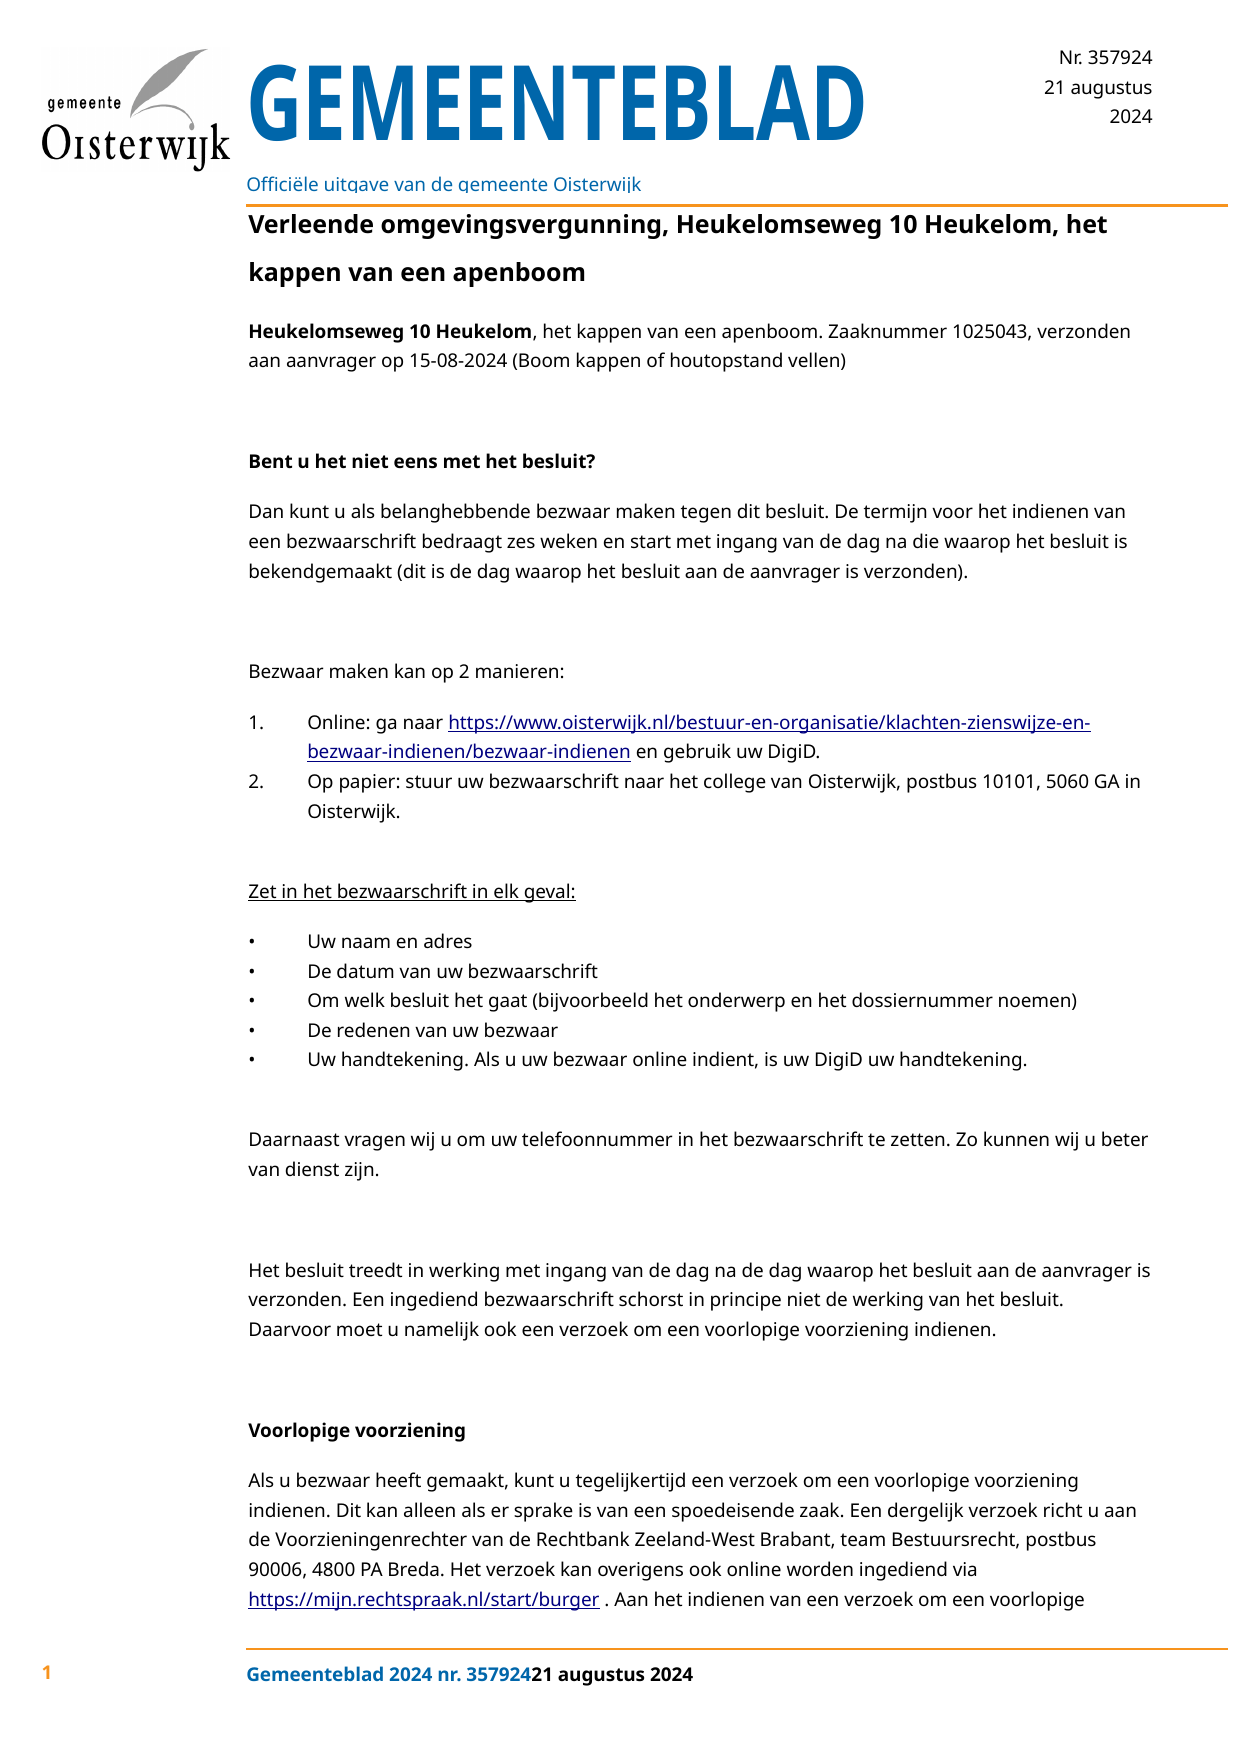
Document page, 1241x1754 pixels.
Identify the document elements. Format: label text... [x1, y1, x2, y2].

picture [41, 47, 231, 172]
list De redenen van uw bezwaar [248, 1017, 1152, 1043]
list Uw naam en adres [248, 928, 1152, 954]
text Voorlopige voorziening [248, 1417, 1152, 1443]
text Daarnaast vragen wij u om uw telefoonnummer in het bezwaarschrift te zetten. Zo kunnen wij u beter van dienst zijn. [248, 1127, 1152, 1182]
text Bezwaar maken kan op 2 manieren: [248, 659, 1152, 684]
list Op papier: stuur uw bezwaarschrift naar het college van Oisterwijk, postbus 10101, 5060 GA in Oisterwijk. [248, 768, 1152, 824]
list Om welk besluit het gaat (bijvoorbeeld het onderwerp en het dossiernummer noemen) [248, 987, 1152, 1013]
text Zet in het bezwaarschrift in elk geval: [248, 878, 1152, 904]
list De datum van uw bezwaarschrift [248, 958, 1152, 984]
text Heukelomseweg 10 Heukelom, het kappen van een apenboom. Zaaknummer 1025043, verzonden aan aanvrager op 15-08-2024 (Boom kappen of houtopstand vellen) [248, 318, 1152, 373]
text Verleende omgevingsvergunning, Heukelomseweg 10 Heukelom, het kappen van een apenboom [248, 207, 1152, 288]
list Uw handtekening. Als u uw bezwaar online indient, is uw DigiD uw handtekening. [248, 1047, 1152, 1072]
text Bent u het niet eens met het besluit? [248, 448, 1152, 474]
text Het besluit treedt in werking met ingang van de dag na de dag waarop het besluit aan de aanvrager is verzonden. Een ingediend bezwaarschrift schorst in principe niet de werking van het besluit. Daarvoor moet u namelijk ook een verzoek om een voorlopige voorziening indienen. [248, 1257, 1152, 1342]
text Als u bezwaar heeft gemaakt, kunt u tegelijkertijd een verzoek om een voorlopige voorziening indienen. Dit kan alleen als er sprake is van een spoedeisende zaak. Een dergelijk verzoek richt u aan de Voorzieningenrechter van de Rechtbank Zeeland-West Brabant, team Bestuursrecht, postbus 90006, 4800 PA Breda. Het verzoek kan overigens ook online worden ingediend via https://mijn.rechtspraak.nl/start/burger . Aan het indienen van een verzoek om een voorlopige [248, 1467, 1152, 1612]
text Dan kunt u als belanghebbende bezwaar maken tegen dit besluit. De termijn voor het indienen van een bezwaarschrift bedraagt zes weken en start met ingang van de dag na die waarop het besluit is bekendgemaakt (dit is de dag waarop het besluit aan de aanvrager is verzonden). [248, 499, 1152, 584]
list Online: ga naar https://www.oisterwijk.nl/bestuur-en-organisatie/klachten-zienswijze-en-bezwaar-indienen/bezwaar-indienen en gebruik uw DigiD. [248, 709, 1152, 764]
